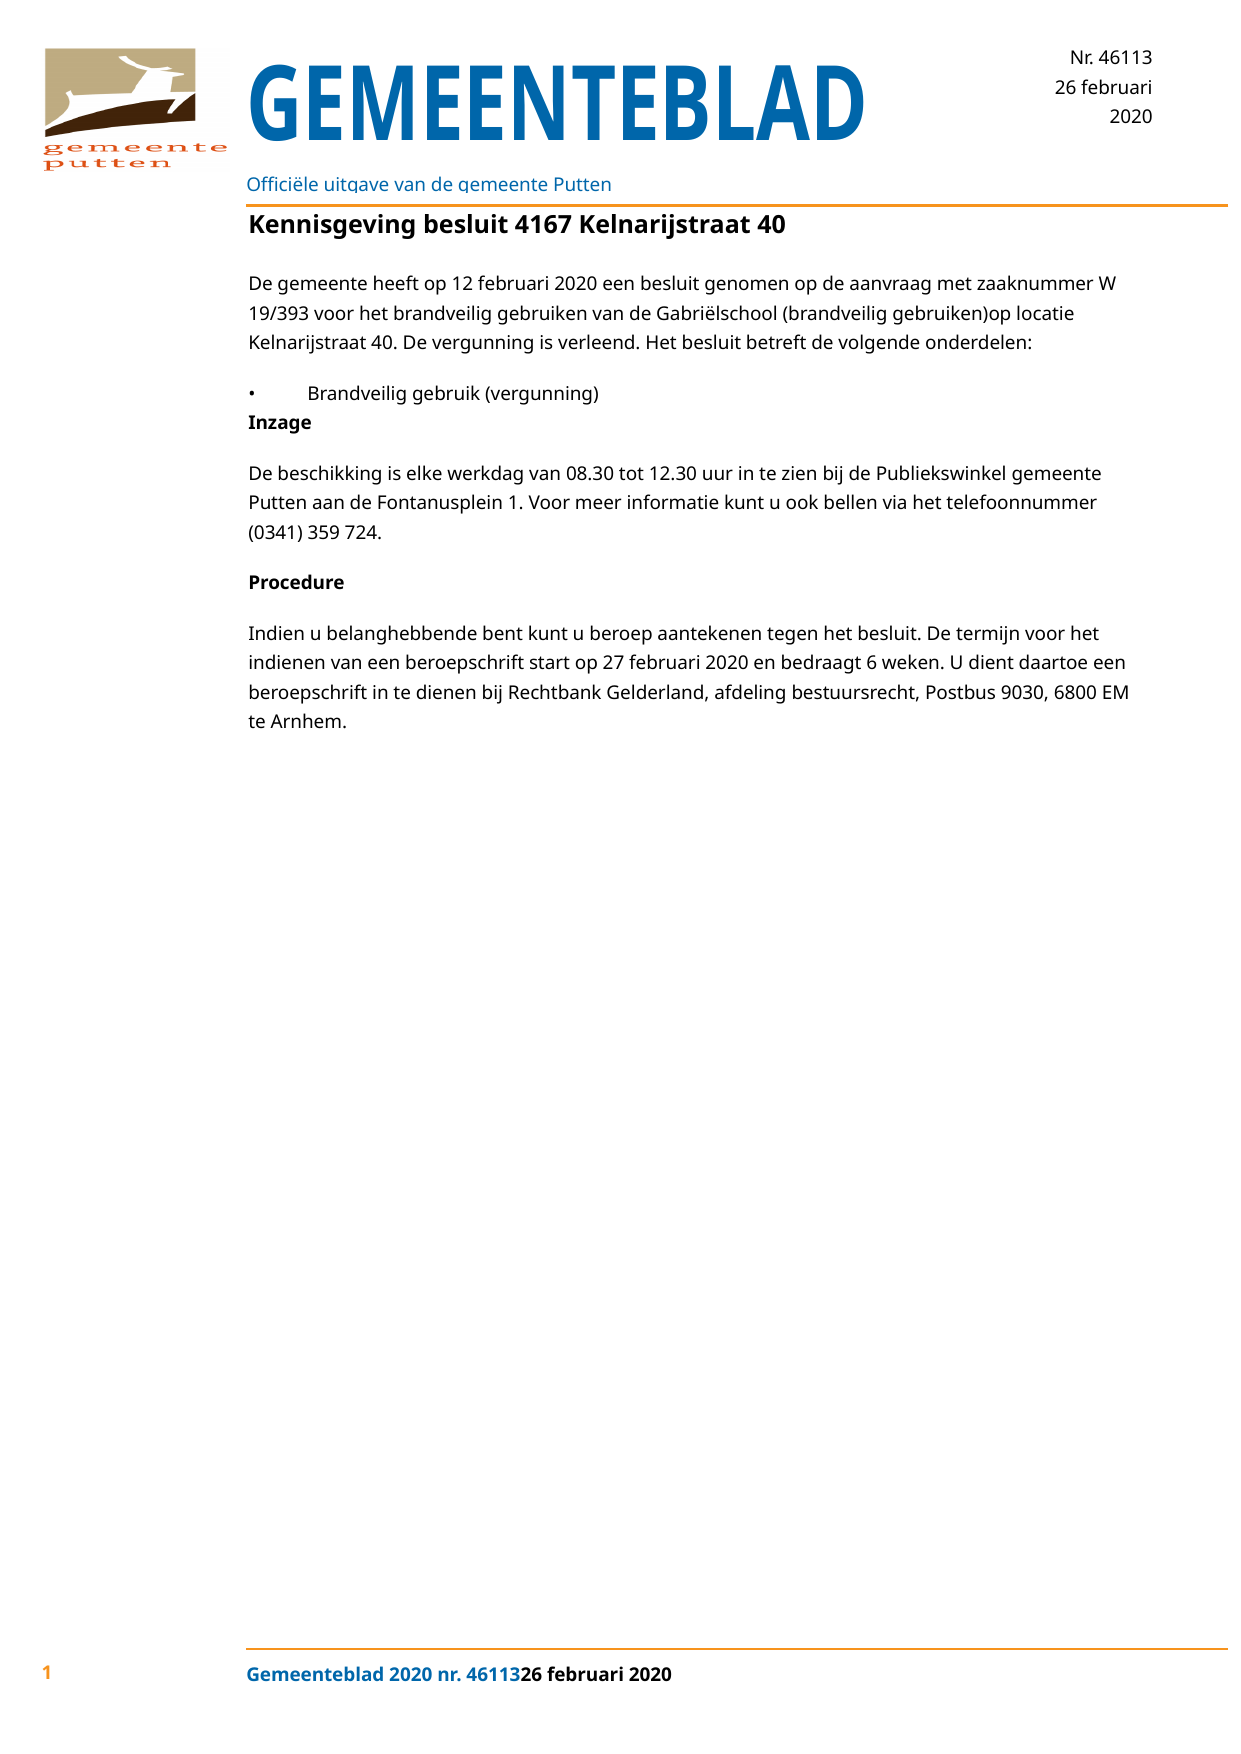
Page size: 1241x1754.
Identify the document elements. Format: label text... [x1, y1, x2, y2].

text Inzage [248, 409, 1152, 435]
text De gemeente heeft op 12 februari 2020 een besluit genomen op de aanvraag met zaaknummer W 19/393 voor het brandveilig gebruiken van de Gabriëlschool (brandveilig gebruiken)op locatie Kelnarijstraat 40. De vergunning is verleend. Het besluit betreft de volgende onderdelen: [248, 270, 1152, 355]
text De beschikking is elke werkdag van 08.30 tot 12.30 uur in te zien bij de Publiekswinkel gemeente Putten aan de Fontanusplein 1. Voor meer informatie kunt u ook bellen via het telefoonnummer (0341) 359 724. [248, 460, 1152, 545]
text Procedure [248, 569, 1152, 595]
text Kennisgeving besluit 4167 Kelnarijstraat 40 [248, 207, 1152, 241]
text Indien u belanghebbende bent kunt u beroep aantekenen tegen het besluit. De termijn voor het indienen van een beroepschrift start op 27 februari 2020 en bedraagt 6 weken. U dient daartoe een beroepschrift in te dienen bij Rechtbank Gelderland, afdeling bestuursrecht, Postbus 9030, 6800 EM te Arnhem. [248, 620, 1152, 734]
list Brandveilig gebruik (vergunning) [248, 380, 1152, 406]
picture [41, 47, 231, 172]
